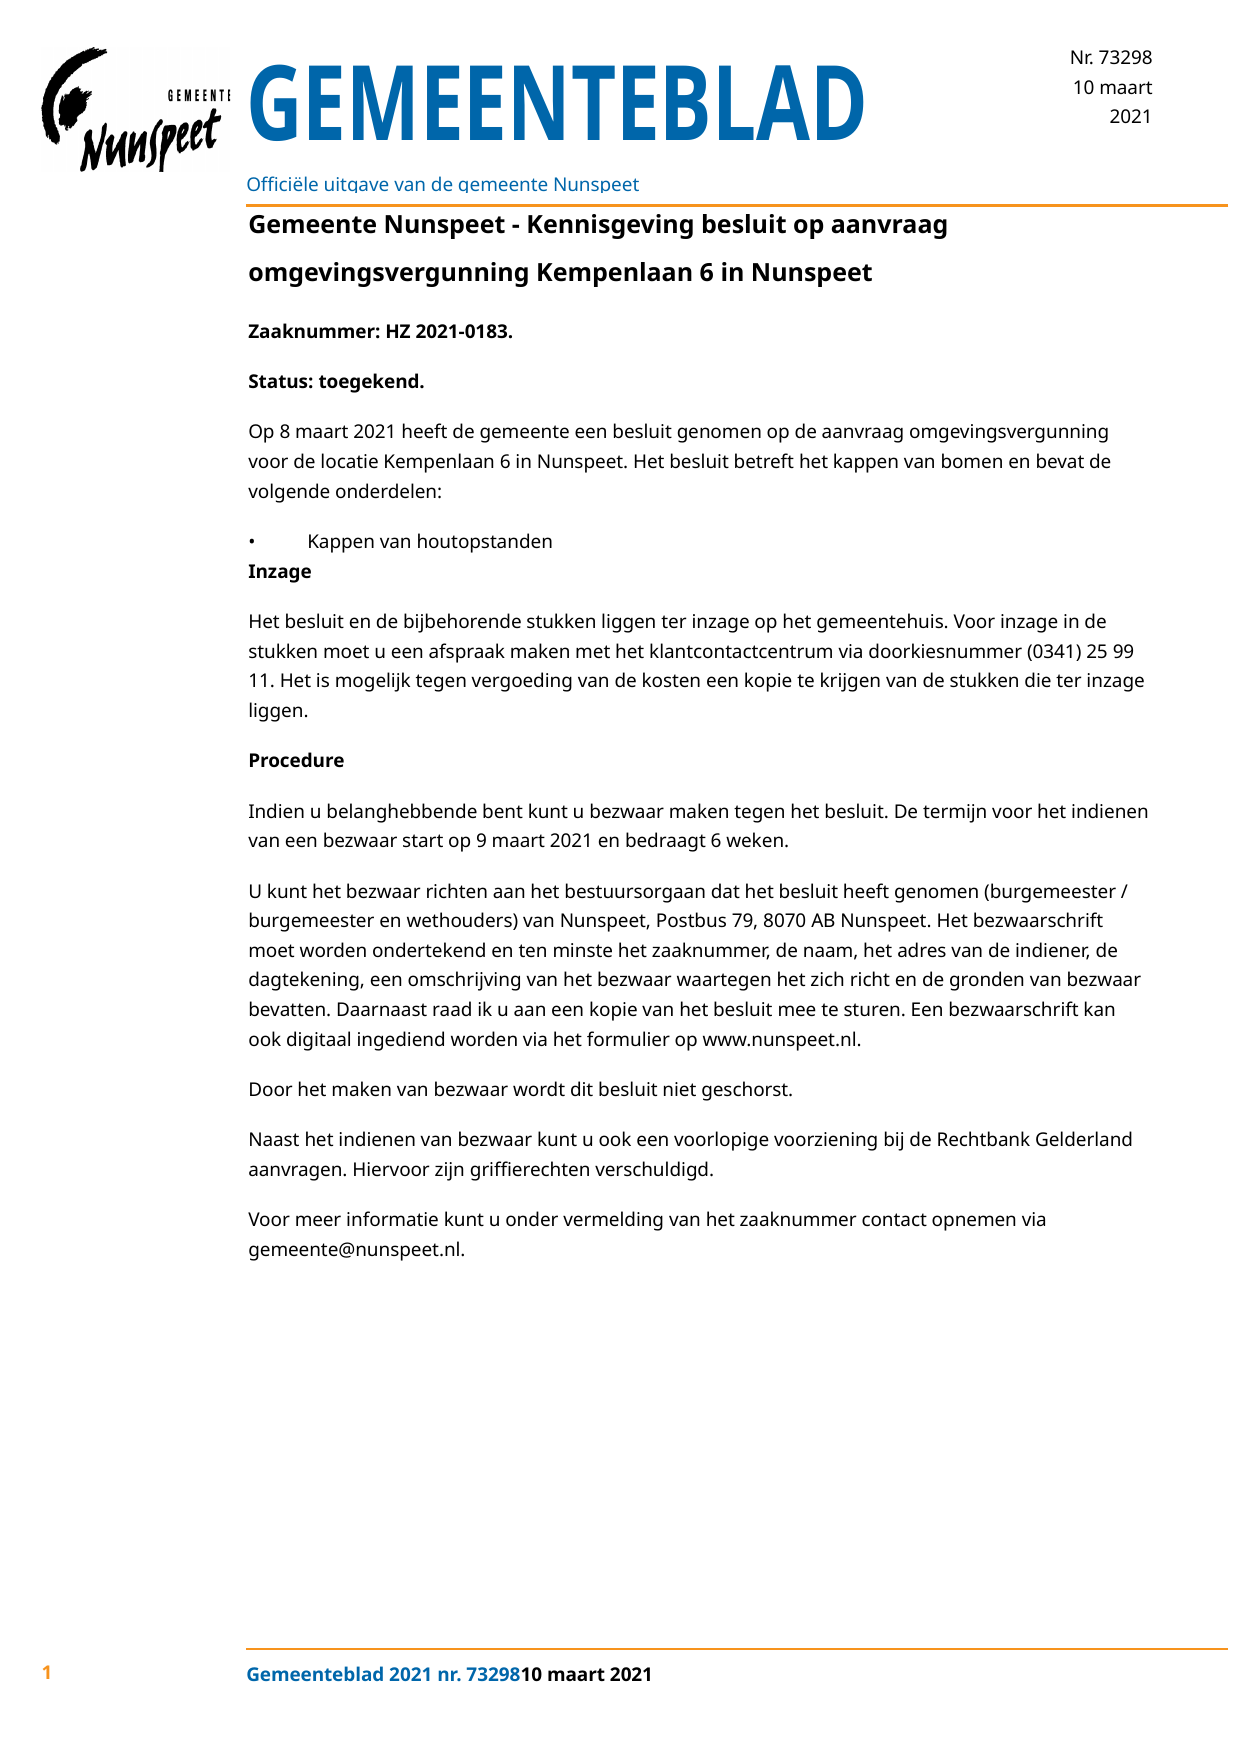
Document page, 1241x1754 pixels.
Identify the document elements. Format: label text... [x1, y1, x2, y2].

text Indien u belanghebbende bent kunt u bezwaar maken tegen het besluit. De termijn voor het indienen van een bezwaar start op 9 maart 2021 en bedraagt 6 weken. [248, 798, 1152, 853]
text Status: toegekend. [248, 368, 1152, 394]
text Naast het indienen van bezwaar kunt u ook een voorlopige voorziening bij de Rechtbank Gelderland aanvragen. Hiervoor zijn griffierechten verschuldigd. [248, 1127, 1152, 1182]
text Zaaknummer: HZ 2021-0183. [248, 318, 1152, 344]
text Gemeente Nunspeet - Kennisgeving besluit op aanvraag omgevingsvergunning Kempenlaan 6 in Nunspeet [248, 207, 1152, 288]
text Op 8 maart 2021 heeft de gemeente een besluit genomen op de aanvraag omgevingsvergunning voor de locatie Kempenlaan 6 in Nunspeet. Het besluit betreft het kappen van bomen en bevat de volgende onderdelen: [248, 419, 1152, 504]
list Kappen van houtopstanden [248, 528, 1152, 554]
text Procedure [248, 747, 1152, 773]
text U kunt het bezwaar richten aan het bestuursorgaan dat het besluit heeft genomen (burgemeester / burgemeester en wethouders) van Nunspeet, Postbus 79, 8070 AB Nunspeet. Het bezwaarschrift moet worden ondertekend en ten minste het zaaknummer, de naam, het adres van de indiener, de dagtekening, een omschrijving van het bezwaar waartegen het zich richt en de gronden van bezwaar bevatten. Daarnaast raad ik u aan een kopie van het besluit mee te sturen. Een bezwaarschrift kan ook digitaal ingediend worden via het formulier op www.nunspeet.nl. [248, 878, 1152, 1052]
picture [41, 47, 231, 172]
text Het besluit en de bijbehorende stukken liggen ter inzage op het gemeentehuis. Voor inzage in de stukken moet u een afspraak maken met het klantcontactcentrum via doorkiesnummer (0341) 25 99 11. Het is mogelijk tegen vergoeding van de kosten een kopie te krijgen van de stukken die ter inzage liggen. [248, 608, 1152, 723]
text Voor meer informatie kunt u onder vermelding van het zaaknummer contact opnemen via gemeente@nunspeet.nl. [248, 1207, 1152, 1262]
text Inzage [248, 558, 1152, 584]
text Door het maken van bezwaar wordt dit besluit niet geschorst. [248, 1076, 1152, 1102]
